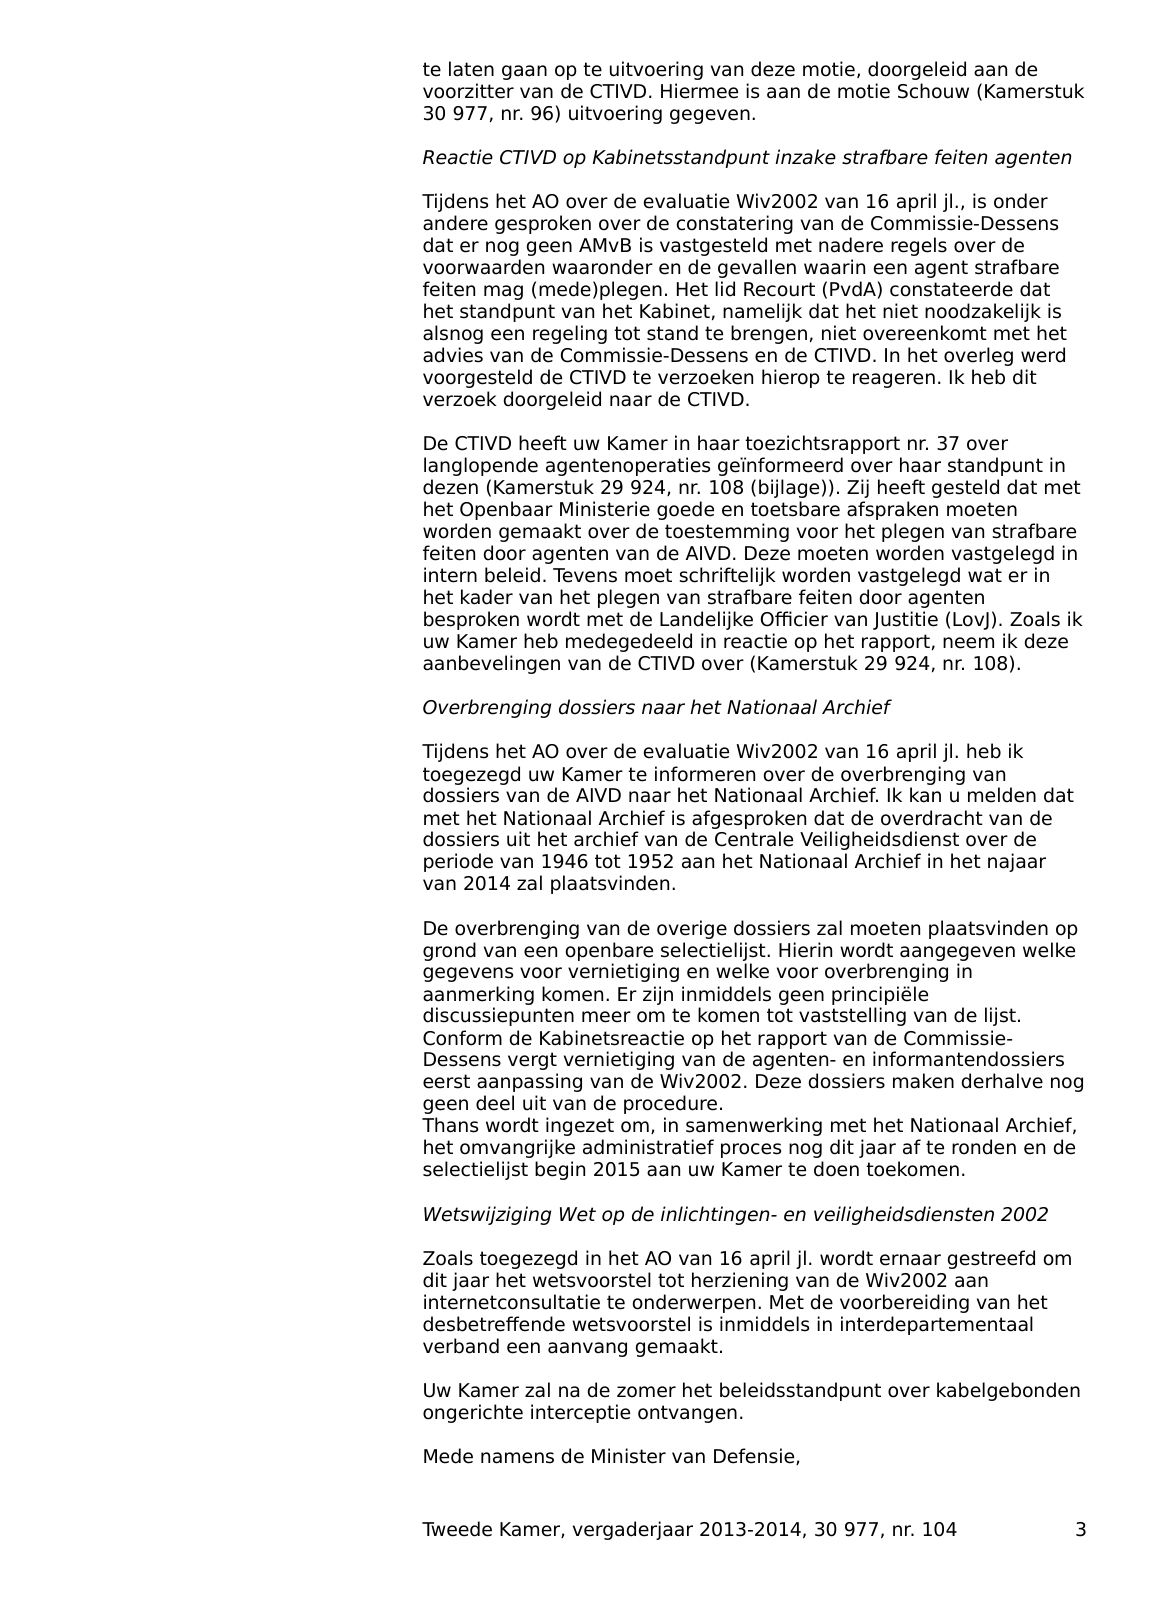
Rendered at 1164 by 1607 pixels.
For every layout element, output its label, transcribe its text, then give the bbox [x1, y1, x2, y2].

text De CTIVD heeft uw Kamer in haar toezichtsrapport nr. 37 over langlopende agentenoperaties geïnformeerd over haar standpunt in dezen (Kamerstuk 29 924, nr. 108 (bijlage)). Zij heeft gesteld dat met het Openbaar Ministerie goede en toetsbare afspraken moeten worden gemaakt over de toestemming voor het plegen van strafbare feiten door agenten van de AIVD. Deze moeten worden vastgelegd in intern beleid. Tevens moet schriftelijk worden vastgelegd wat er in het kader van het plegen van strafbare feiten door agenten besproken wordt met de Landelijke Officier van Justitie (LovJ). Zoals ik uw Kamer heb medegedeeld in reactie op het rapport, neem ik deze aanbevelingen van de CTIVD over (Kamerstuk 29 924, nr. 108). [422, 433, 1087, 675]
text Uw Kamer zal na de zomer het beleidsstandpunt over kabelgebonden ongerichte interceptie ontvangen. [422, 1380, 1087, 1424]
text Tijdens het AO over de evaluatie Wiv2002 van 16 april jl., is onder andere gesproken over de constatering van de Commissie-Dessens dat er nog geen AMvB is vastgesteld met nadere regels over de voorwaarden waaronder en de gevallen waarin een agent strafbare feiten mag (mede)plegen. Het lid Recourt (PvdA) constateerde dat het standpunt van het Kabinet, namelijk dat het niet noodzakelijk is alsnog een regeling tot stand te brengen, niet overeenkomt met het advies van de Commissie-Dessens en de CTIVD. In het overleg werd voorgesteld de CTIVD te verzoeken hierop te reageren. Ik heb dit verzoek doorgeleid naar de CTIVD. [422, 191, 1087, 411]
text Thans wordt ingezet om, in samenwerking met het Nationaal Archief, het omvangrijke administratief proces nog dit jaar af te ronden en de selectielijst begin 2015 aan uw Kamer te doen toekomen. [422, 1115, 1087, 1181]
subtitle Wetswijziging Wet op de inlichtingen- en veiligheidsdiensten 2002 [422, 1203, 1087, 1225]
subtitle Reactie CTIVD op Kabinetsstandpunt inzake strafbare feiten agenten [422, 147, 1087, 169]
text Mede namens de Minister van Defensie, [422, 1446, 1087, 1468]
text De overbrenging van de overige dossiers zal moeten plaatsvinden op grond van een openbare selectielijst. Hierin wordt aangegeven welke gegevens voor vernietiging en welke voor overbrenging in aanmerking komen. Er zijn inmiddels geen principiële discussiepunten meer om te komen tot vaststelling van de lijst. Conform de Kabinetsreactie op het rapport van de Commissie-Dessens vergt vernietiging van de agenten- en informantendossiers eerst aanpassing van de Wiv2002. Deze dossiers maken derhalve nog geen deel uit van de procedure. [422, 917, 1087, 1115]
subtitle Overbrenging dossiers naar het Nationaal Archief [422, 697, 1087, 719]
text Tijdens het AO over de evaluatie Wiv2002 van 16 april jl. heb ik toegezegd uw Kamer te informeren over de overbrenging van dossiers van de AIVD naar het Nationaal Archief. Ik kan u melden dat met het Nationaal Archief is afgesproken dat de overdracht van de dossiers uit het archief van de Centrale Veiligheidsdienst over de periode van 1946 tot 1952 aan het Nationaal Archief in het najaar van 2014 zal plaatsvinden. [422, 741, 1087, 895]
text te laten gaan op te uitvoering van deze motie, doorgeleid aan de voorzitter van de CTIVD. Hiermee is aan de motie Schouw (Kamerstuk 30 977, nr. 96) uitvoering gegeven. [422, 59, 1087, 125]
text Zoals toegezegd in het AO van 16 april jl. wordt ernaar gestreefd om dit jaar het wetsvoorstel tot herziening van de Wiv2002 aan internetconsultatie te onderwerpen. Met de voorbereiding van het desbetreffende wetsvoorstel is inmiddels in interdepartementaal verband een aanvang gemaakt. [422, 1248, 1087, 1357]
